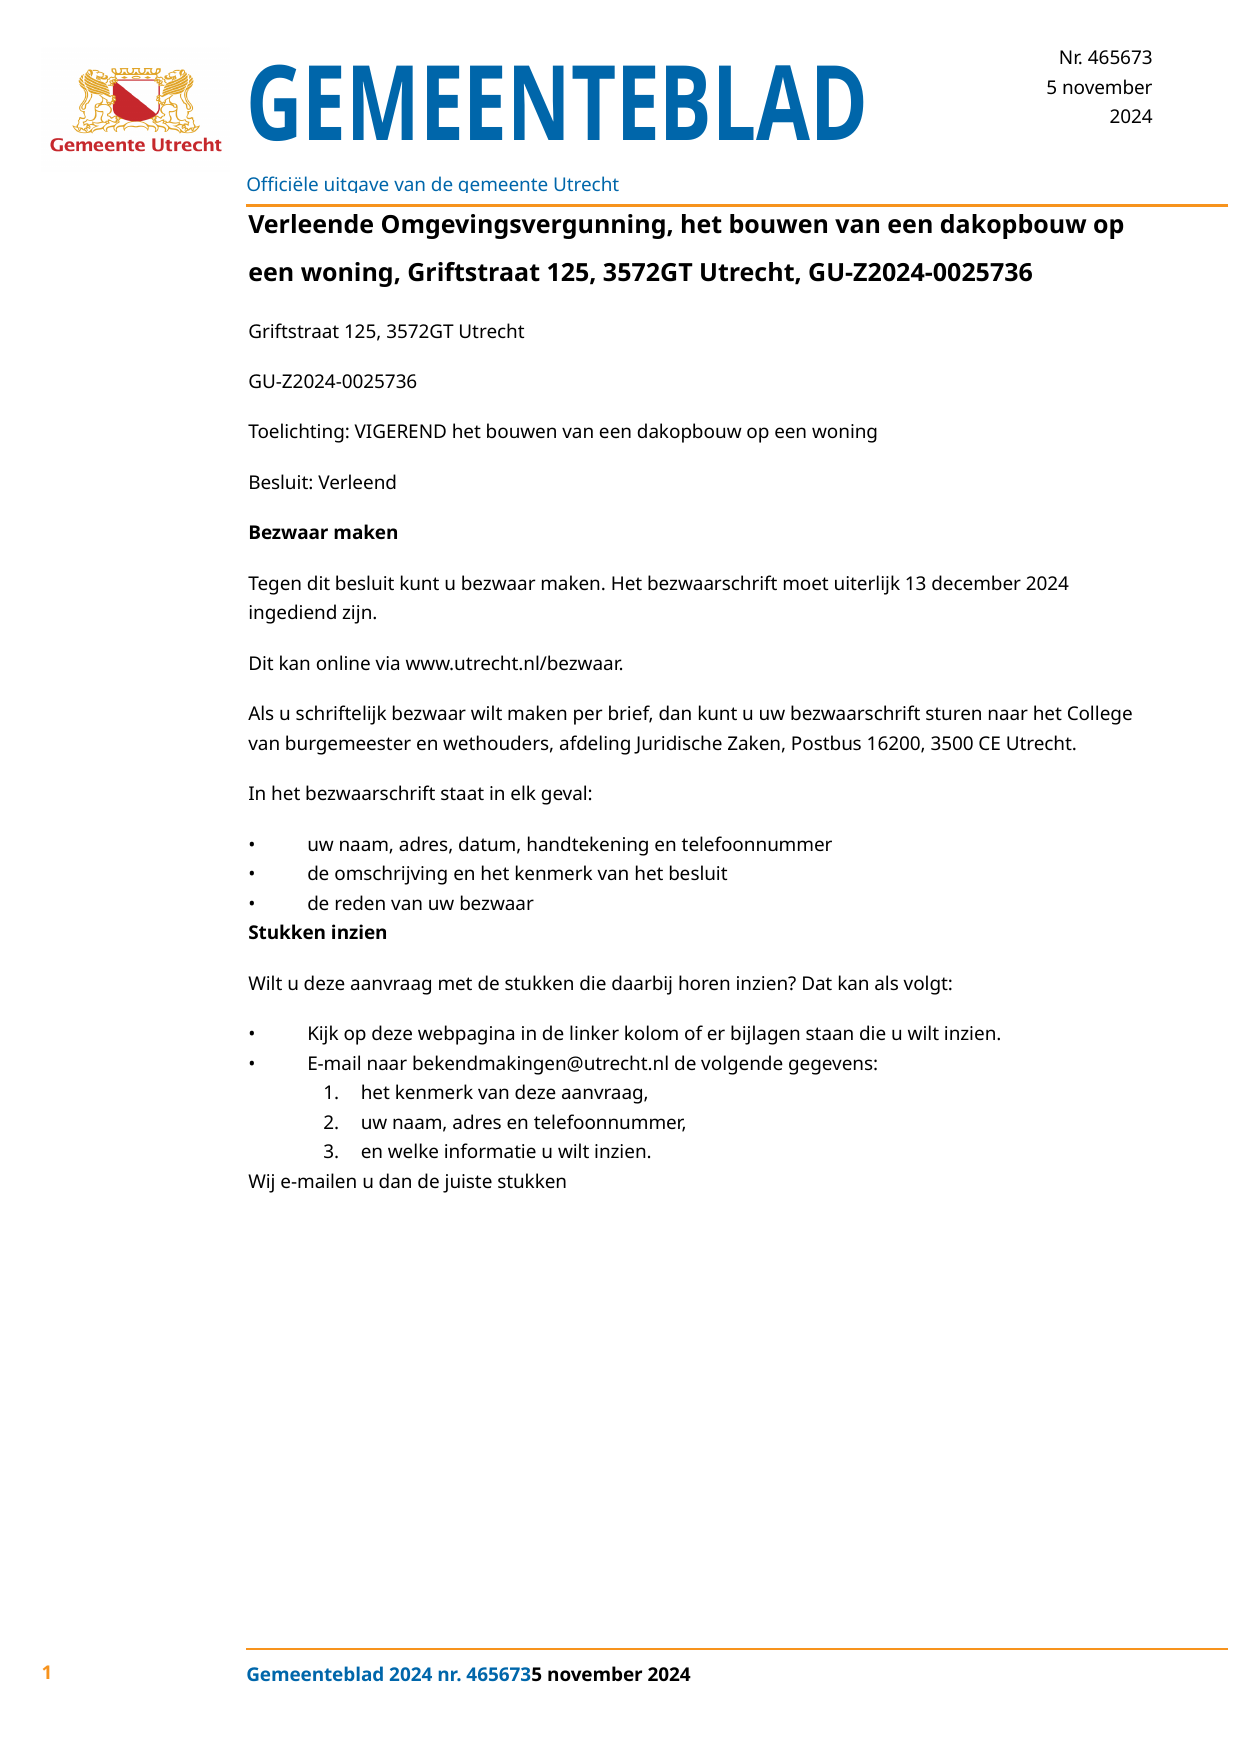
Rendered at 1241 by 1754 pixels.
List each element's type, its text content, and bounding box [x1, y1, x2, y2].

picture [41, 47, 231, 172]
list en welke informatie u wilt inzien. [323, 1139, 1152, 1164]
text Wij e-mailen u dan de juiste stukken [248, 1168, 1152, 1194]
text Bezwaar maken [248, 519, 1152, 545]
list de omschrijving en het kenmerk van het besluit [248, 860, 1152, 886]
text Griftstraat 125, 3572GT Utrecht [248, 318, 1152, 344]
text Dit kan online via www.utrecht.nl/bezwaar. [248, 650, 1152, 676]
text Tegen dit besluit kunt u bezwaar maken. Het bezwaarschrift moet uiterlijk 13 december 2024 ingediend zijn. [248, 570, 1152, 625]
text Toelichting: VIGEREND het bouwen van een dakopbouw op een woning [248, 419, 1152, 444]
text GU-Z2024-0025736 [248, 368, 1152, 394]
list E-mail naar bekendmakingen@utrecht.nl de volgende gegevens: [248, 1050, 1152, 1076]
text Verleende Omgevingsvergunning, het bouwen van een dakopbouw op een woning, Griftstraat 125, 3572GT Utrecht, GU-Z2024-0025736 [248, 207, 1152, 288]
list Kijk op deze webpagina in de linker kolom of er bijlagen staan die u wilt inzien. [248, 1020, 1152, 1046]
list uw naam, adres en telefoonnummer, [323, 1109, 1152, 1135]
text In het bezwaarschrift staat in elk geval: [248, 780, 1152, 806]
list het kenmerk van deze aanvraag, [323, 1079, 1152, 1105]
list uw naam, adres, datum, handtekening en telefoonnummer [248, 831, 1152, 857]
text Wilt u deze aanvraag met de stukken die daarbij horen inzien? Dat kan als volgt: [248, 970, 1152, 996]
text Besluit: Verleend [248, 469, 1152, 495]
text Stukken inzien [248, 919, 1152, 945]
list de reden van uw bezwaar [248, 890, 1152, 916]
text Als u schriftelijk bezwaar wilt maken per brief, dan kunt u uw bezwaarschrift sturen naar het College van burgemeester en wethouders, afdeling Juridische Zaken, Postbus 16200, 3500 CE Utrecht. [248, 700, 1152, 756]
